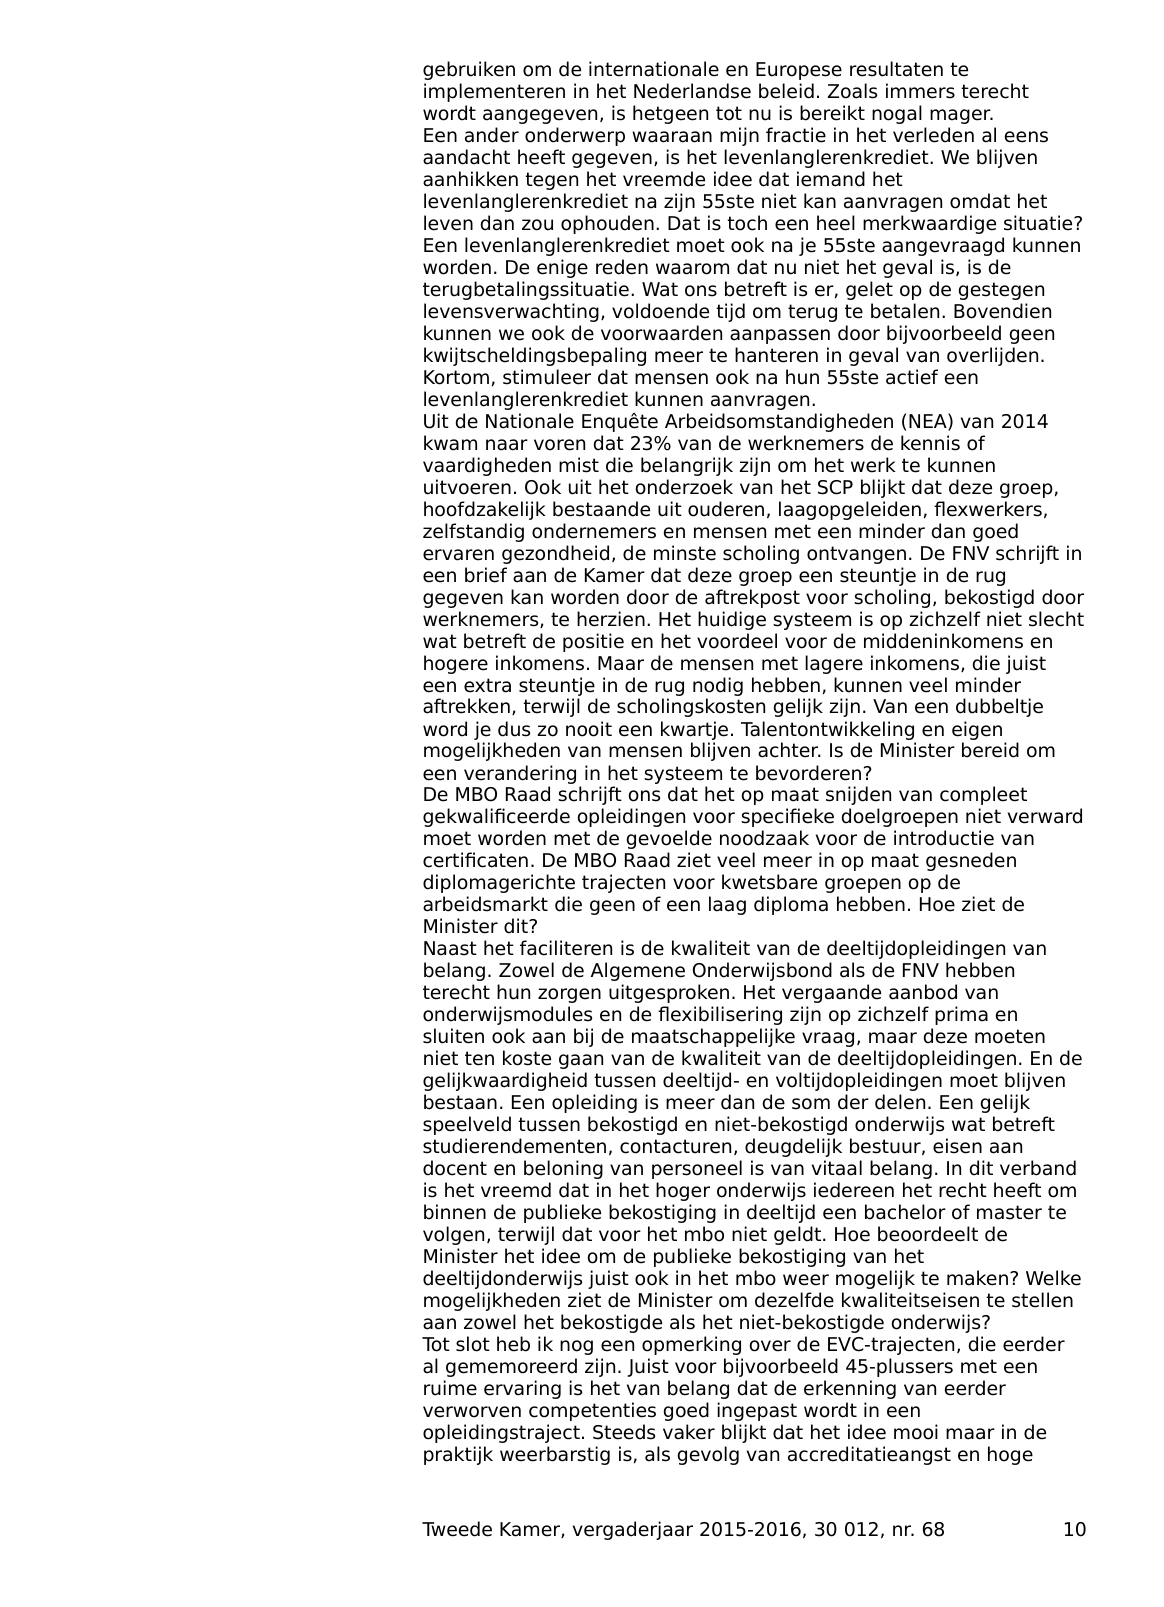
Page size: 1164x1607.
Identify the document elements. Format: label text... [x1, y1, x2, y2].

text Uit de Nationale Enquête Arbeidsomstandigheden (NEA) van 2014 kwam naar voren dat 23% van de werknemers de kennis of vaardigheden mist die belangrijk zijn om het werk te kunnen uitvoeren. Ook uit het onderzoek van het SCP blijkt dat deze groep, hoofdzakelijk bestaande uit ouderen, laagopgeleiden, flexwerkers, zelfstandig ondernemers en mensen met een minder dan goed ervaren gezondheid, de minste scholing ontvangen. De FNV schrijft in een brief aan de Kamer dat deze groep een steuntje in de rug gegeven kan worden door de aftrekpost voor scholing, bekostigd door werknemers, te herzien. Het huidige systeem is op zichzelf niet slecht wat betreft de positie en het voordeel voor de middeninkomens en hogere inkomens. Maar de mensen met lagere inkomens, die juist een extra steuntje in de rug nodig hebben, kunnen veel minder aftrekken, terwijl de scholingskosten gelijk zijn. Van een dubbeltje word je dus zo nooit een kwartje. Talentontwikkeling en eigen mogelijkheden van mensen blijven achter. Is de Minister bereid om een verandering in het systeem te bevorderen? [422, 411, 1087, 784]
text De MBO Raad schrijft ons dat het op maat snijden van compleet gekwalificeerde opleidingen voor specifieke doelgroepen niet verward moet worden met de gevoelde noodzaak voor de introductie van certificaten. De MBO Raad ziet veel meer in op maat gesneden diplomagerichte trajecten voor kwetsbare groepen op de arbeidsmarkt die geen of een laag diploma hebben. Hoe ziet de Minister dit? [422, 784, 1087, 938]
text Tot slot heb ik nog een opmerking over de EVC-trajecten, die eerder al gememoreerd zijn. Juist voor bijvoorbeeld 45-plussers met een ruime ervaring is het van belang dat de erkenning van eerder verworven competenties goed ingepast wordt in een opleidingstraject. Steeds vaker blijkt dat het idee mooi maar in de praktijk weerbarstig is, als gevolg van accreditatieangst en hoge [422, 1334, 1087, 1466]
text Naast het faciliteren is de kwaliteit van de deeltijdopleidingen van belang. Zowel de Algemene Onderwijsbond als de FNV hebben terecht hun zorgen uitgesproken. Het vergaande aanbod van onderwijsmodules en de flexibilisering zijn op zichzelf prima en sluiten ook aan bij de maatschappelijke vraag, maar deze moeten niet ten koste gaan van de kwaliteit van de deeltijdopleidingen. En de gelijkwaardigheid tussen deeltijd- en voltijdopleidingen moet blijven bestaan. Een opleiding is meer dan de som der delen. Een gelijk speelveld tussen bekostigd en niet-bekostigd onderwijs wat betreft studierendementen, contacturen, deugdelijk bestuur, eisen aan docent en beloning van personeel is van vitaal belang. In dit verband is het vreemd dat in het hoger onderwijs iedereen het recht heeft om binnen de publieke bekostiging in deeltijd een bachelor of master te volgen, terwijl dat voor het mbo niet geldt. Hoe beoordeelt de Minister het idee om de publieke bekostiging van het deeltijdonderwijs juist ook in het mbo weer mogelijk te maken? Welke mogelijkheden ziet de Minister om dezelfde kwaliteitseisen te stellen aan zowel het bekostigde als het niet-bekostigde onderwijs? [422, 938, 1087, 1334]
text gebruiken om de internationale en Europese resultaten te implementeren in het Nederlandse beleid. Zoals immers terecht wordt aangegeven, is hetgeen tot nu is bereikt nogal mager. [422, 59, 1087, 125]
text Een ander onderwerp waaraan mijn fractie in het verleden al eens aandacht heeft gegeven, is het levenlanglerenkrediet. We blijven aanhikken tegen het vreemde idee dat iemand het levenlanglerenkrediet na zijn 55ste niet kan aanvragen omdat het leven dan zou ophouden. Dat is toch een heel merkwaardige situatie? Een levenlanglerenkrediet moet ook na je 55ste aangevraagd kunnen worden. De enige reden waarom dat nu niet het geval is, is de terugbetalingssituatie. Wat ons betreft is er, gelet op de gestegen levensverwachting, voldoende tijd om terug te betalen. Bovendien kunnen we ook de voorwaarden aanpassen door bijvoorbeeld geen kwijtscheldingsbepaling meer te hanteren in geval van overlijden. Kortom, stimuleer dat mensen ook na hun 55ste actief een levenlanglerenkrediet kunnen aanvragen. [422, 125, 1087, 411]
